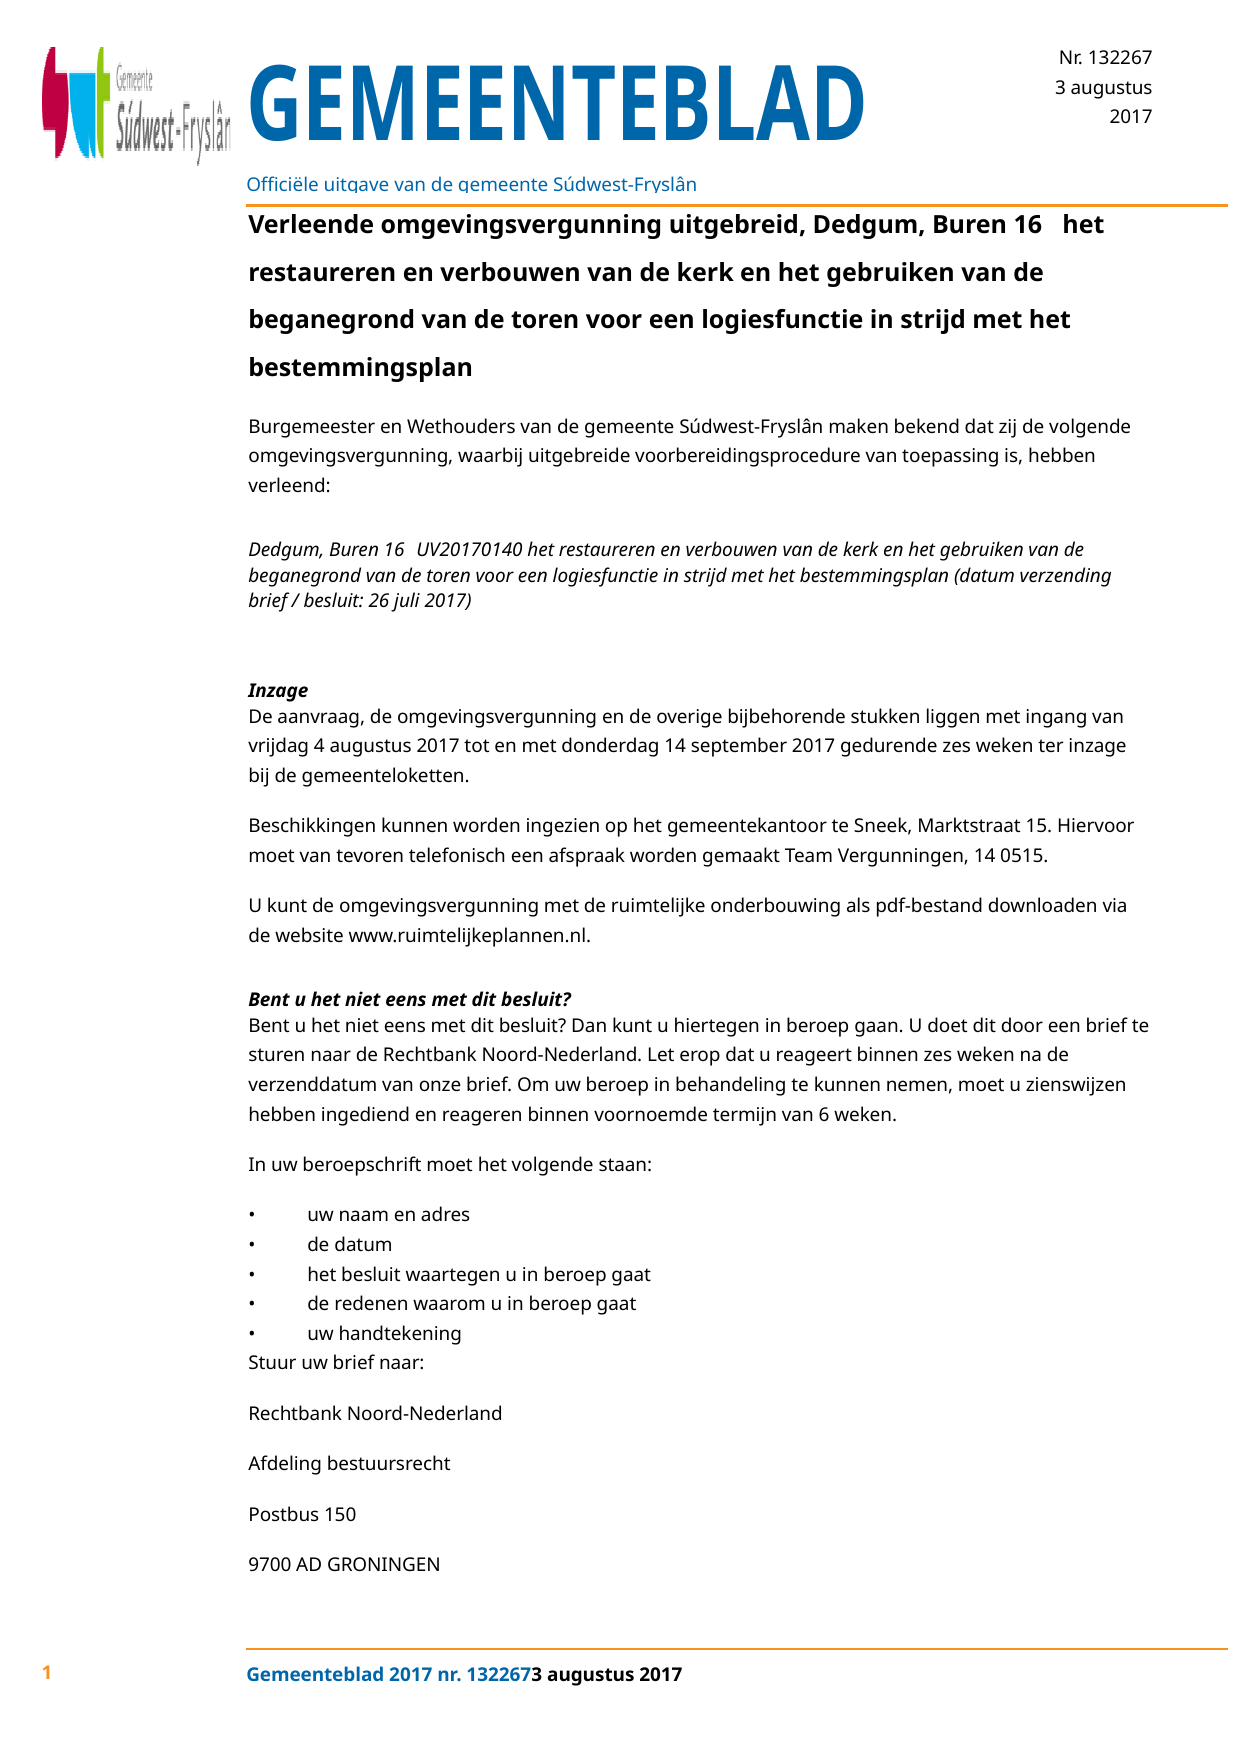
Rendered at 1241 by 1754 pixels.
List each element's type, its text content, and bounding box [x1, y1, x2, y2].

text Rechtbank Noord-Nederland [248, 1400, 1152, 1426]
text Verleende omgevingsvergunning uitgebreid, Dedgum, Buren 16 het restaureren en verbouwen van de kerk en het gebruiken van de beganegrond van de toren voor een logiesfunctie in strijd met het bestemmingsplan [248, 207, 1152, 384]
list uw handtekening [248, 1320, 1152, 1346]
text 9700 AD GRONINGEN [248, 1551, 1152, 1577]
text Postbus 150 [248, 1501, 1152, 1526]
text Bent u het niet eens met dit besluit? [248, 986, 1152, 1012]
text Stuur uw brief naar: [248, 1349, 1152, 1375]
text U kunt de omgevingsvergunning met de ruimtelijke onderbouwing als pdf-bestand downloaden via de website www.ruimtelijkeplannen.nl. [248, 893, 1152, 948]
text Bent u het niet eens met dit besluit? Dan kunt u hiertegen in beroep gaan. U doet dit door een brief te sturen naar de Rechtbank Noord-Nederland. Let erop dat u reageert binnen zes weken na de verzenddatum van onze brief. Om uw beroep in behandeling te kunnen nemen, moet u zienswijzen hebben ingediend en reageren binnen voornoemde termijn van 6 weken. [248, 1012, 1152, 1126]
text Afdeling bestuursrecht [248, 1450, 1152, 1476]
list de redenen waarom u in beroep gaat [248, 1290, 1152, 1316]
text Dedgum, Buren 16 UV20170140 het restaureren en verbouwen van de kerk en het gebruiken van de beganegrond van de toren voor een logiesfunctie in strijd met het bestemmingsplan (datum verzending brief / besluit: 26 juli 2017) [248, 536, 1152, 613]
picture [41, 47, 231, 172]
text Burgemeester en Wethouders van de gemeente Súdwest-Fryslân maken bekend dat zij de volgende omgevingsvergunning, waarbij uitgebreide voorbereidingsprocedure van toepassing is, hebben verleend: [248, 413, 1152, 498]
list de datum [248, 1231, 1152, 1257]
list uw naam en adres [248, 1202, 1152, 1227]
text Beschikkingen kunnen worden ingezien op het gemeentekantoor te Sneek, Marktstraat 15. Hiervoor moet van tevoren telefonisch een afspraak worden gemaakt Team Vergunningen, 14 0515. [248, 813, 1152, 868]
text Inzage [248, 677, 1152, 703]
list het besluit waartegen u in beroep gaat [248, 1261, 1152, 1286]
text In uw beroepschrift moet het volgende staan: [248, 1151, 1152, 1177]
text De aanvraag, de omgevingsvergunning en de overige bijbehorende stukken liggen met ingang van vrijdag 4 augustus 2017 tot en met donderdag 14 september 2017 gedurende zes weken ter inzage bij de gemeenteloketten. [248, 703, 1152, 788]
